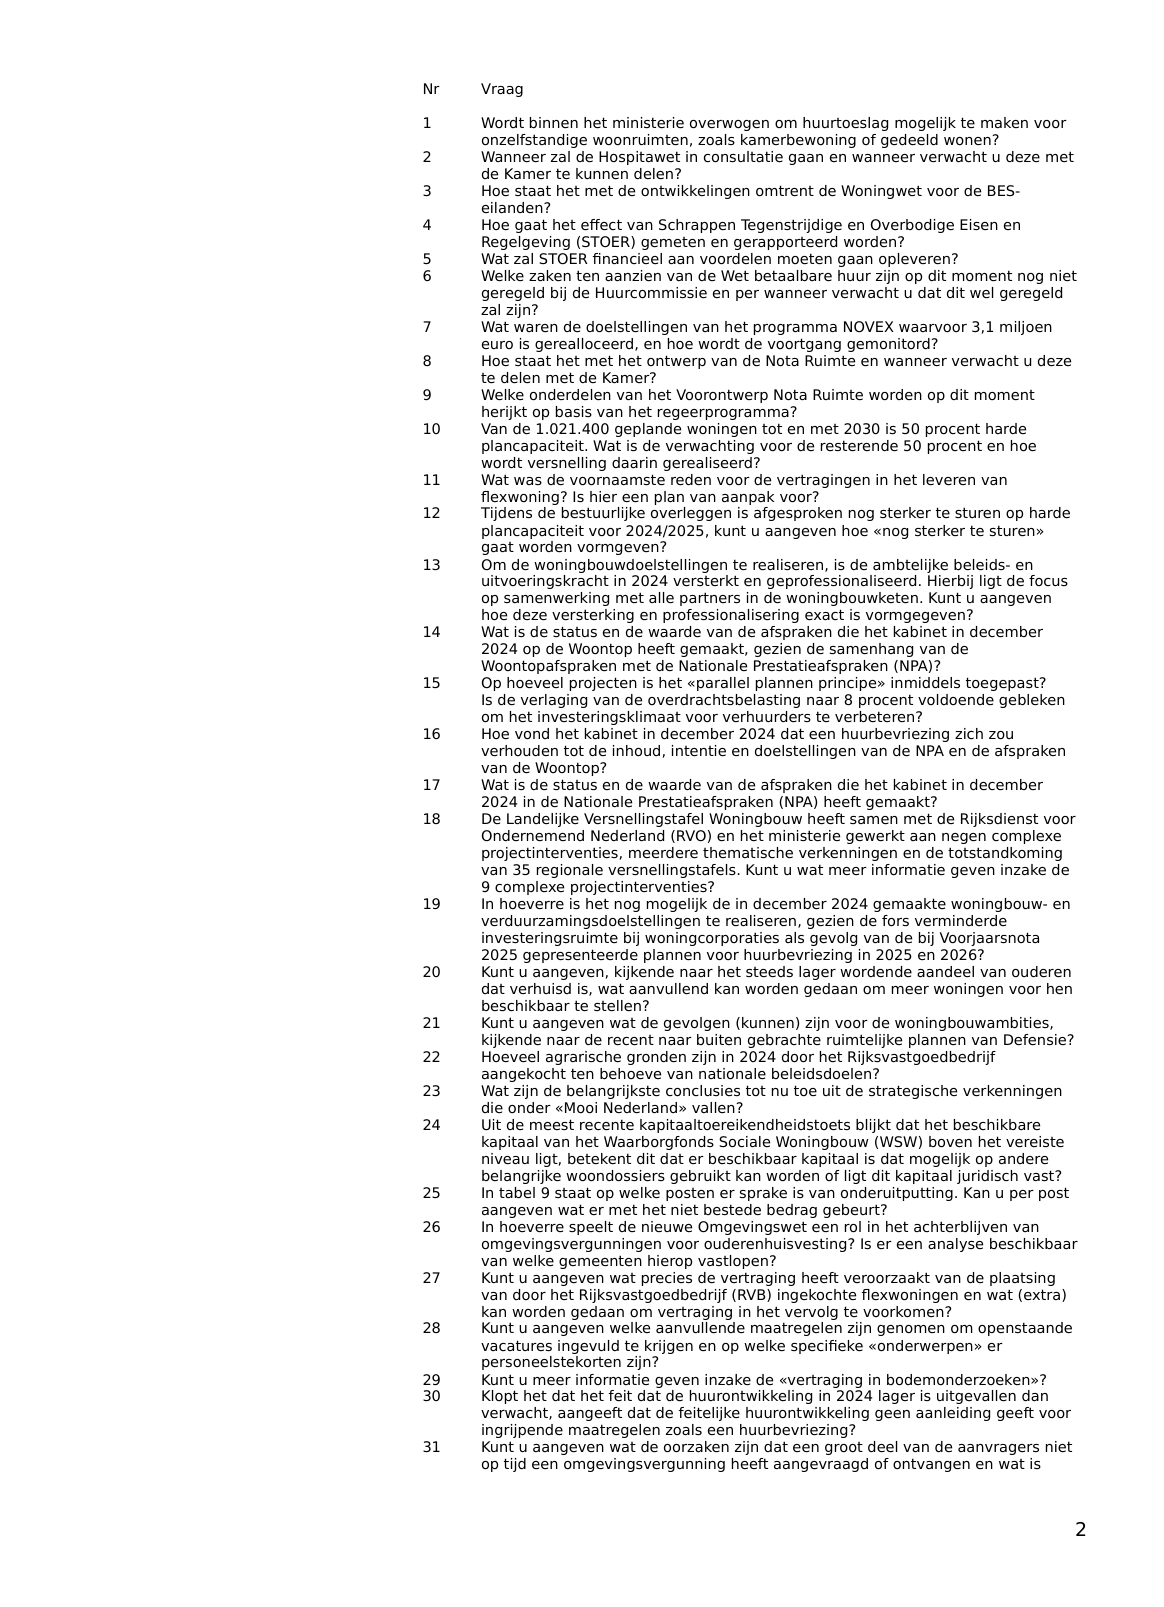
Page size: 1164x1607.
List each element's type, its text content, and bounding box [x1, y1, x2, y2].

table_cell Kunt u meer informatie geven inzake de «vertraging in bodemonderzoeken»? [475, 1371, 1087, 1388]
table_cell Wat is de status en de waarde van de afspraken die het kabinet in december 2024 in de Nationale Prestatieafspraken (NPA) heeft gemaakt? [475, 777, 1087, 811]
table_cell Tĳdens de bestuurlĳke overleggen is afgesproken nog sterker te sturen op harde plancapaciteit voor 2024/2025, kunt u aangeven hoe «nog sterker te sturen» gaat worden vormgeven? [475, 505, 1087, 556]
table_cell 14 [422, 624, 475, 675]
table_cell 23 [422, 1083, 475, 1117]
table_cell 9 [422, 387, 475, 421]
table_header Vraag [475, 81, 1087, 98]
table_cell 11 [422, 471, 475, 505]
table_cell 7 [422, 319, 475, 353]
table_cell Welke zaken ten aanzien van de Wet betaalbare huur zijn op dit moment nog niet geregeld bij de Huurcommissie en per wanneer verwacht u dat dit wel geregeld zal zijn? [475, 268, 1087, 319]
table_cell Kunt u aangeven wat de gevolgen (kunnen) zijn voor de woningbouwambities, kijkende naar de recent naar buiten gebrachte ruimtelijke plannen van Defensie? [475, 1015, 1087, 1049]
table_cell Wat zijn de belangrijkste conclusies tot nu toe uit de strategische verkenningen die onder «Mooi Nederland» vallen? [475, 1083, 1087, 1117]
table_header Nr [422, 81, 475, 98]
table_cell 18 [422, 811, 475, 896]
table_cell 13 [422, 556, 475, 624]
table_cell Wanneer zal de Hospitawet in consultatie gaan en wanneer verwacht u deze met de Kamer te kunnen delen? [475, 149, 1087, 183]
table_cell In hoeverre speelt de nieuwe Omgevingswet een rol in het achterblijven van omgevingsvergunningen voor ouderenhuisvesting? Is er een analyse beschikbaar van welke gemeenten hierop vastlopen? [475, 1219, 1087, 1269]
table_cell Kunt u aangeven welke aanvullende maatregelen zijn genomen om openstaande vacatures ingevuld te krijgen en op welke specifieke «onderwerpen» er personeelstekorten zijn? [475, 1320, 1087, 1371]
table_cell De Landelĳke Versnellingstafel Woningbouw heeft samen met de Rĳksdienst voor Ondernemend Nederland (RVO) en het ministerie gewerkt aan negen complexe projectinterventies, meerdere thematische verkenningen en de totstandkoming van 35 regionale versnellingstafels. Kunt u wat meer informatie geven inzake de 9 complexe projectinterventies? [475, 811, 1087, 896]
table_cell 19 [422, 896, 475, 964]
table_cell 31 [422, 1439, 475, 1473]
table_cell 4 [422, 217, 475, 251]
table_cell 22 [422, 1049, 475, 1083]
table_cell 25 [422, 1185, 475, 1218]
table_cell Op hoeveel projecten is het «parallel plannen principe» inmiddels toegepast? Is de verlaging van de overdrachtsbelasting naar 8 procent voldoende gebleken om het investeringsklimaat voor verhuurders te verbeteren? [475, 675, 1087, 726]
table_cell Wat zal STOER financieel aan voordelen moeten gaan opleveren? [475, 251, 1087, 268]
table_cell 2 [422, 149, 475, 183]
table_cell 15 [422, 675, 475, 726]
table_cell 12 [422, 505, 475, 556]
table_cell In hoeverre is het nog mogelijk de in december 2024 gemaakte woningbouw- en verduurzamingsdoelstellingen te realiseren, gezien de fors verminderde investeringsruimte bij woningcorporaties als gevolg van de bij Voorjaarsnota 2025 gepresenteerde plannen voor huurbevriezing in 2025 en 2026? [475, 896, 1087, 964]
table_cell 20 [422, 964, 475, 1015]
table_cell Hoe staat het met het ontwerp van de Nota Ruimte en wanneer verwacht u deze te delen met de Kamer? [475, 353, 1087, 387]
table_cell Kunt u aangeven wat precies de vertraging heeft veroorzaakt van de plaatsing van door het Rĳksvastgoedbedrĳf (RVB) ingekochte flexwoningen en wat (extra) kan worden gedaan om vertraging in het vervolg te voorkomen? [475, 1270, 1087, 1320]
table_cell 24 [422, 1117, 475, 1184]
table_cell 30 [422, 1388, 475, 1439]
table_cell Kunt u aangeven wat de oorzaken zijn dat een groot deel van de aanvragers niet op tijd een omgevingsvergunning heeft aangevraagd of ontvangen en wat is [475, 1439, 1087, 1473]
table_cell Klopt het dat het feit dat de huurontwikkeling in 2024 lager is uitgevallen dan verwacht, aangeeft dat de feitelijke huurontwikkeling geen aanleiding geeft voor ingrijpende maatregelen zoals een huurbevriezing? [475, 1388, 1087, 1439]
table_cell 17 [422, 777, 475, 811]
table_cell Hoe vond het kabinet in december 2024 dat een huurbevriezing zich zou verhouden tot de inhoud, intentie en doelstellingen van de NPA en de afspraken van de Woontop? [475, 726, 1087, 777]
table_cell Om de woningbouwdoelstellingen te realiseren, is de ambtelĳke beleids- en uitvoeringskracht in 2024 versterkt en geprofessionaliseerd. Hierbĳ ligt de focus op samenwerking met alle partners in de woningbouwketen. Kunt u aangeven hoe deze versterking en professionalisering exact is vormgegeven? [475, 556, 1087, 624]
table_cell Wat waren de doelstellingen van het programma NOVEX waarvoor 3,1 miljoen euro is gerealloceerd, en hoe wordt de voortgang gemonitord? [475, 319, 1087, 353]
table_cell Welke onderdelen van het Voorontwerp Nota Ruimte worden op dit moment herijkt op basis van het regeerprogramma? [475, 387, 1087, 421]
table_cell 3 [422, 183, 475, 217]
table_cell 10 [422, 421, 475, 471]
table_cell 5 [422, 251, 475, 268]
table_cell Wat was de voornaamste reden voor de vertragingen in het leveren van flexwoning? Is hier een plan van aanpak voor? [475, 471, 1087, 505]
table_cell Kunt u aangeven, kijkende naar het steeds lager wordende aandeel van ouderen dat verhuisd is, wat aanvullend kan worden gedaan om meer woningen voor hen beschikbaar te stellen? [475, 964, 1087, 1015]
table_cell Wat is de status en de waarde van de afspraken die het kabinet in december 2024 op de Woontop heeft gemaakt, gezien de samenhang van de Woontopafspraken met de Nationale Prestatieafspraken (NPA)? [475, 624, 1087, 675]
table_cell Van de 1.021.400 geplande woningen tot en met 2030 is 50 procent harde plancapaciteit. Wat is de verwachting voor de resterende 50 procent en hoe wordt versnelling daarin gerealiseerd? [475, 421, 1087, 471]
table_cell 29 [422, 1371, 475, 1388]
table_cell Hoe gaat het effect van Schrappen Tegenstrijdige en Overbodige Eisen en Regelgeving (STOER) gemeten en gerapporteerd worden? [475, 217, 1087, 251]
table_cell Uit de meest recente kapitaaltoereikendheidstoets blĳkt dat het beschikbare kapitaal van het Waarborgfonds Sociale Woningbouw (WSW) boven het vereiste niveau ligt, betekent dit dat er beschikbaar kapitaal is dat mogelijk op andere belangrijke woondossiers gebruikt kan worden of ligt dit kapitaal juridisch vast? [475, 1117, 1087, 1184]
table_cell In tabel 9 staat op welke posten er sprake is van onderuitputting. Kan u per post aangeven wat er met het niet bestede bedrag gebeurt? [475, 1185, 1087, 1218]
table_cell 8 [422, 353, 475, 387]
table_cell [422, 98, 475, 115]
table_cell Hoeveel agrarische gronden zijn in 2024 door het Rijksvastgoedbedrijf aangekocht ten behoeve van nationale beleidsdoelen? [475, 1049, 1087, 1083]
table_cell 26 [422, 1219, 475, 1269]
table_cell [475, 98, 1087, 115]
table_cell 6 [422, 268, 475, 319]
table_cell 21 [422, 1015, 475, 1049]
table_cell Wordt binnen het ministerie overwogen om huurtoeslag mogelijk te maken voor onzelfstandige woonruimten, zoals kamerbewoning of gedeeld wonen? [475, 115, 1087, 149]
table_cell 28 [422, 1320, 475, 1371]
table_cell 27 [422, 1270, 475, 1320]
table_cell Hoe staat het met de ontwikkelingen omtrent de Woningwet voor de BES-eilanden? [475, 183, 1087, 217]
table_cell 16 [422, 726, 475, 777]
table_cell 1 [422, 115, 475, 149]
